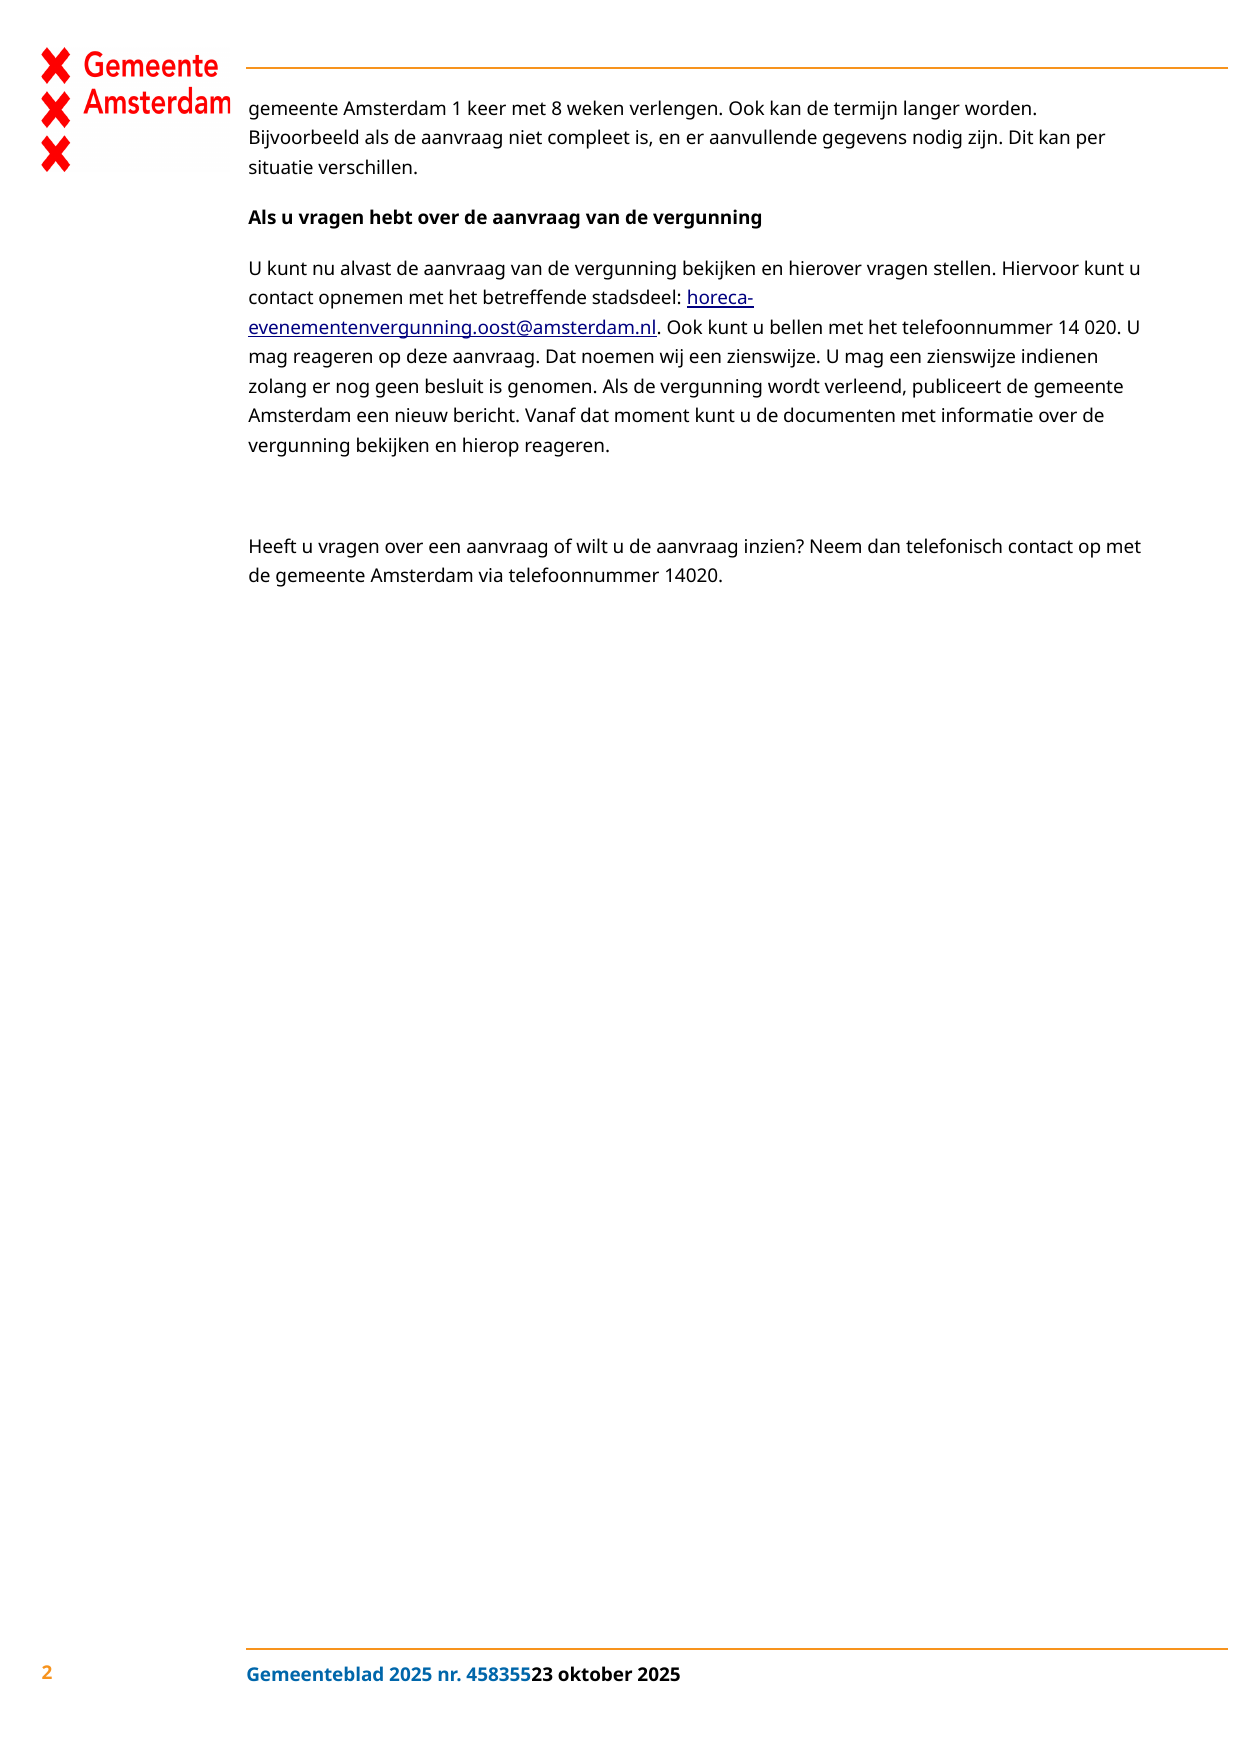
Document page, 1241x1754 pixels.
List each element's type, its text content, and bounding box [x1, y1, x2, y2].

text Heeft u vragen over een aanvraag of wilt u de aanvraag inzien? Neem dan telefonisch contact op met de gemeente Amsterdam via telefoonnummer 14020. [248, 533, 1152, 588]
picture [41, 47, 231, 172]
text Als u vragen hebt over de aanvraag van de vergunning [248, 204, 1152, 230]
text U kunt nu alvast de aanvraag van de vergunning bekijken en hierover vragen stellen. Hiervoor kunt u contact opnemen met het betreffende stadsdeel: horeca-evenementenvergunning.oost@amsterdam.nl. Ook kunt u bellen met het telefoonnummer 14 020. U mag reageren op deze aanvraag. Dat noemen wij een zienswijze. U mag een zienswijze indienen zolang er nog geen besluit is genomen. Als de vergunning wordt verleend, publiceert de gemeente Amsterdam een nieuw bericht. Vanaf dat moment kunt u de documenten met informatie over de vergunning bekijken en hierop reageren. [248, 255, 1152, 458]
text gemeente Amsterdam 1 keer met 8 weken verlengen. Ook kan de termijn langer worden. Bijvoorbeeld als de aanvraag niet compleet is, en er aanvullende gegevens nodig zijn. Dit kan per situatie verschillen. [248, 95, 1152, 180]
